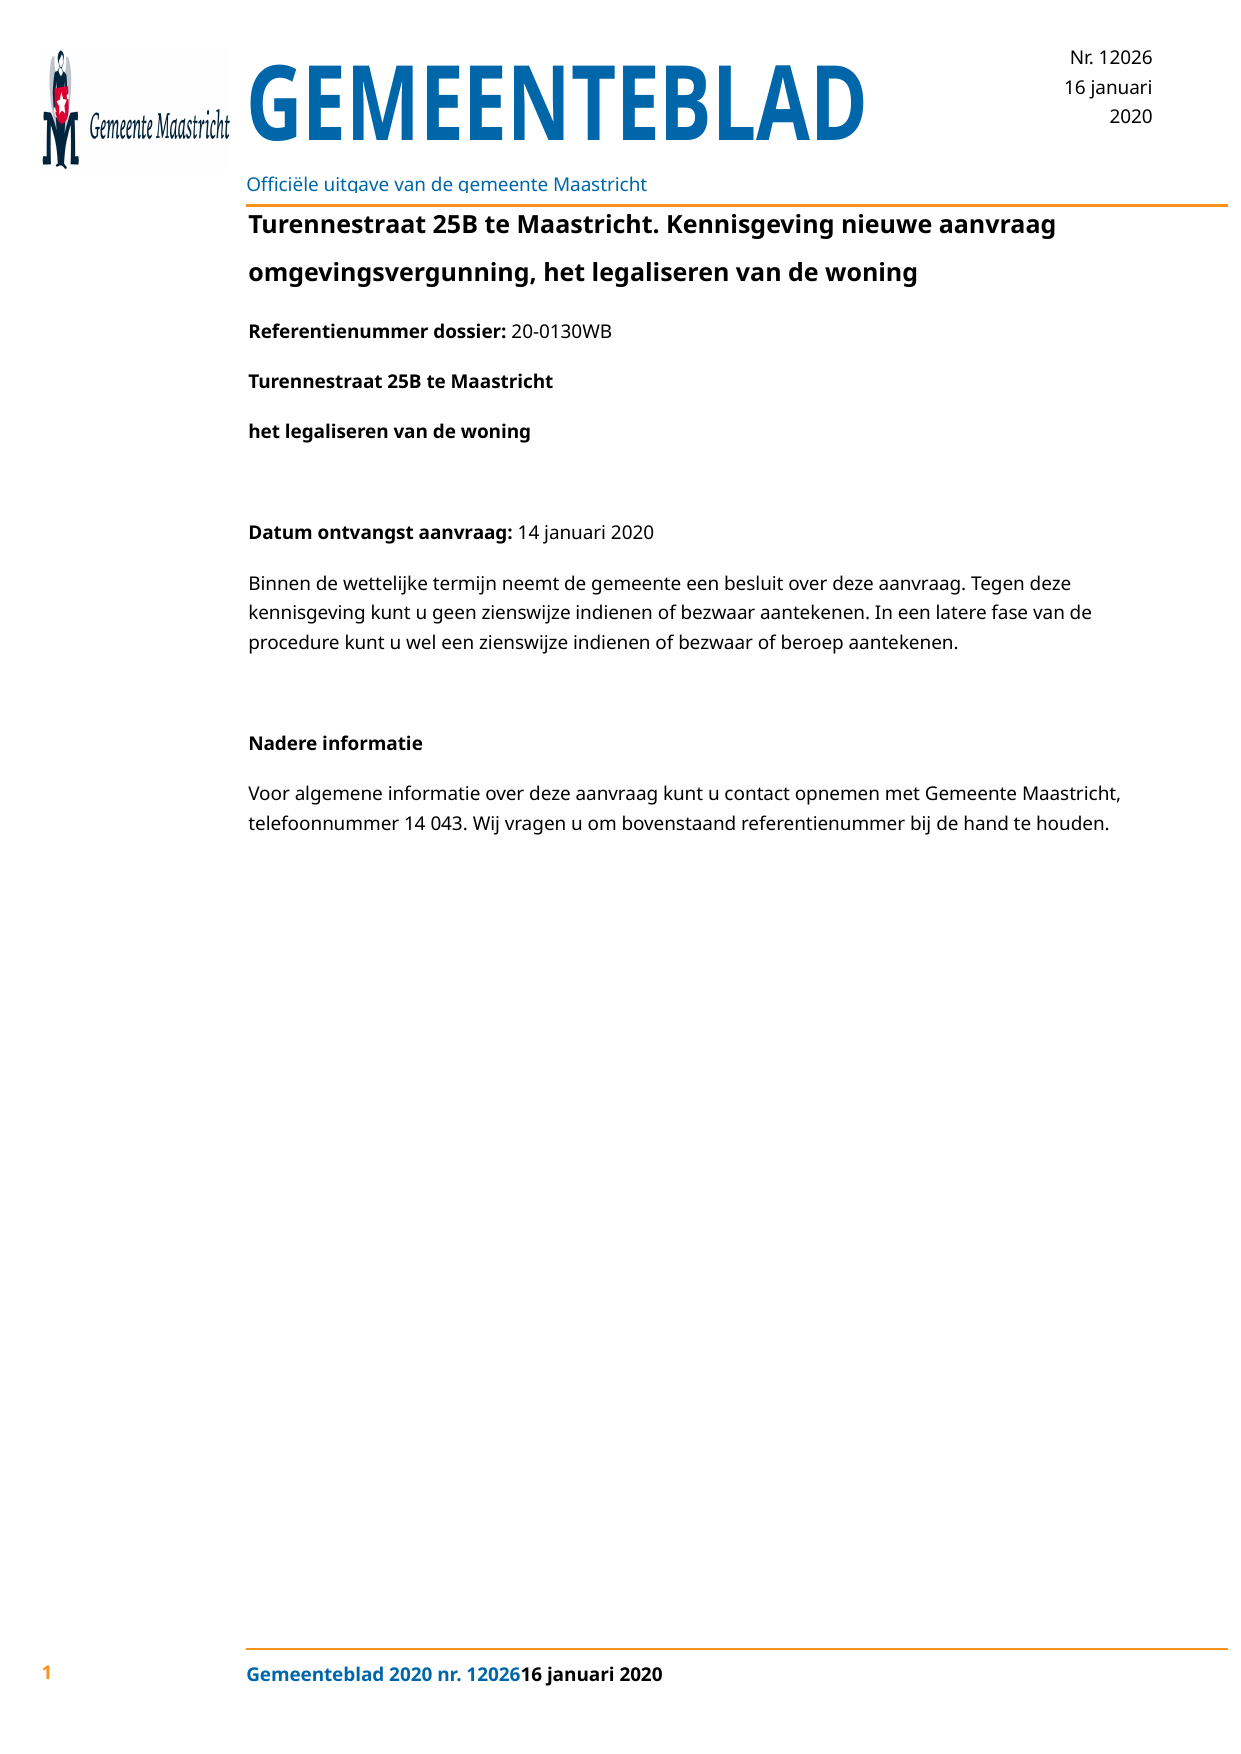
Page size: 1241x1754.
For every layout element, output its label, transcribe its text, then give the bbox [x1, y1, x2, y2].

text Datum ontvangst aanvraag: 14 januari 2020 [248, 519, 1152, 545]
text Turennestraat 25B te Maastricht. Kennisgeving nieuwe aanvraag omgevingsvergunning, het legaliseren van de woning [248, 207, 1152, 288]
text Referentienummer dossier: 20-0130WB [248, 318, 1152, 344]
text Nadere informatie [248, 730, 1152, 756]
text Binnen de wettelijke termijn neemt de gemeente een besluit over deze aanvraag. Tegen deze kennisgeving kunt u geen zienswijze indienen of bezwaar aantekenen. In een latere fase van de procedure kunt u wel een zienswijze indienen of bezwaar of beroep aantekenen. [248, 570, 1152, 655]
picture [41, 47, 231, 172]
text het legaliseren van de woning [248, 419, 1152, 444]
text Voor algemene informatie over deze aanvraag kunt u contact opnemen met Gemeente Maastricht, telefoonnummer 14 043. Wij vragen u om bovenstaand referentienummer bij de hand te houden. [248, 780, 1152, 836]
text Turennestraat 25B te Maastricht [248, 368, 1152, 394]
